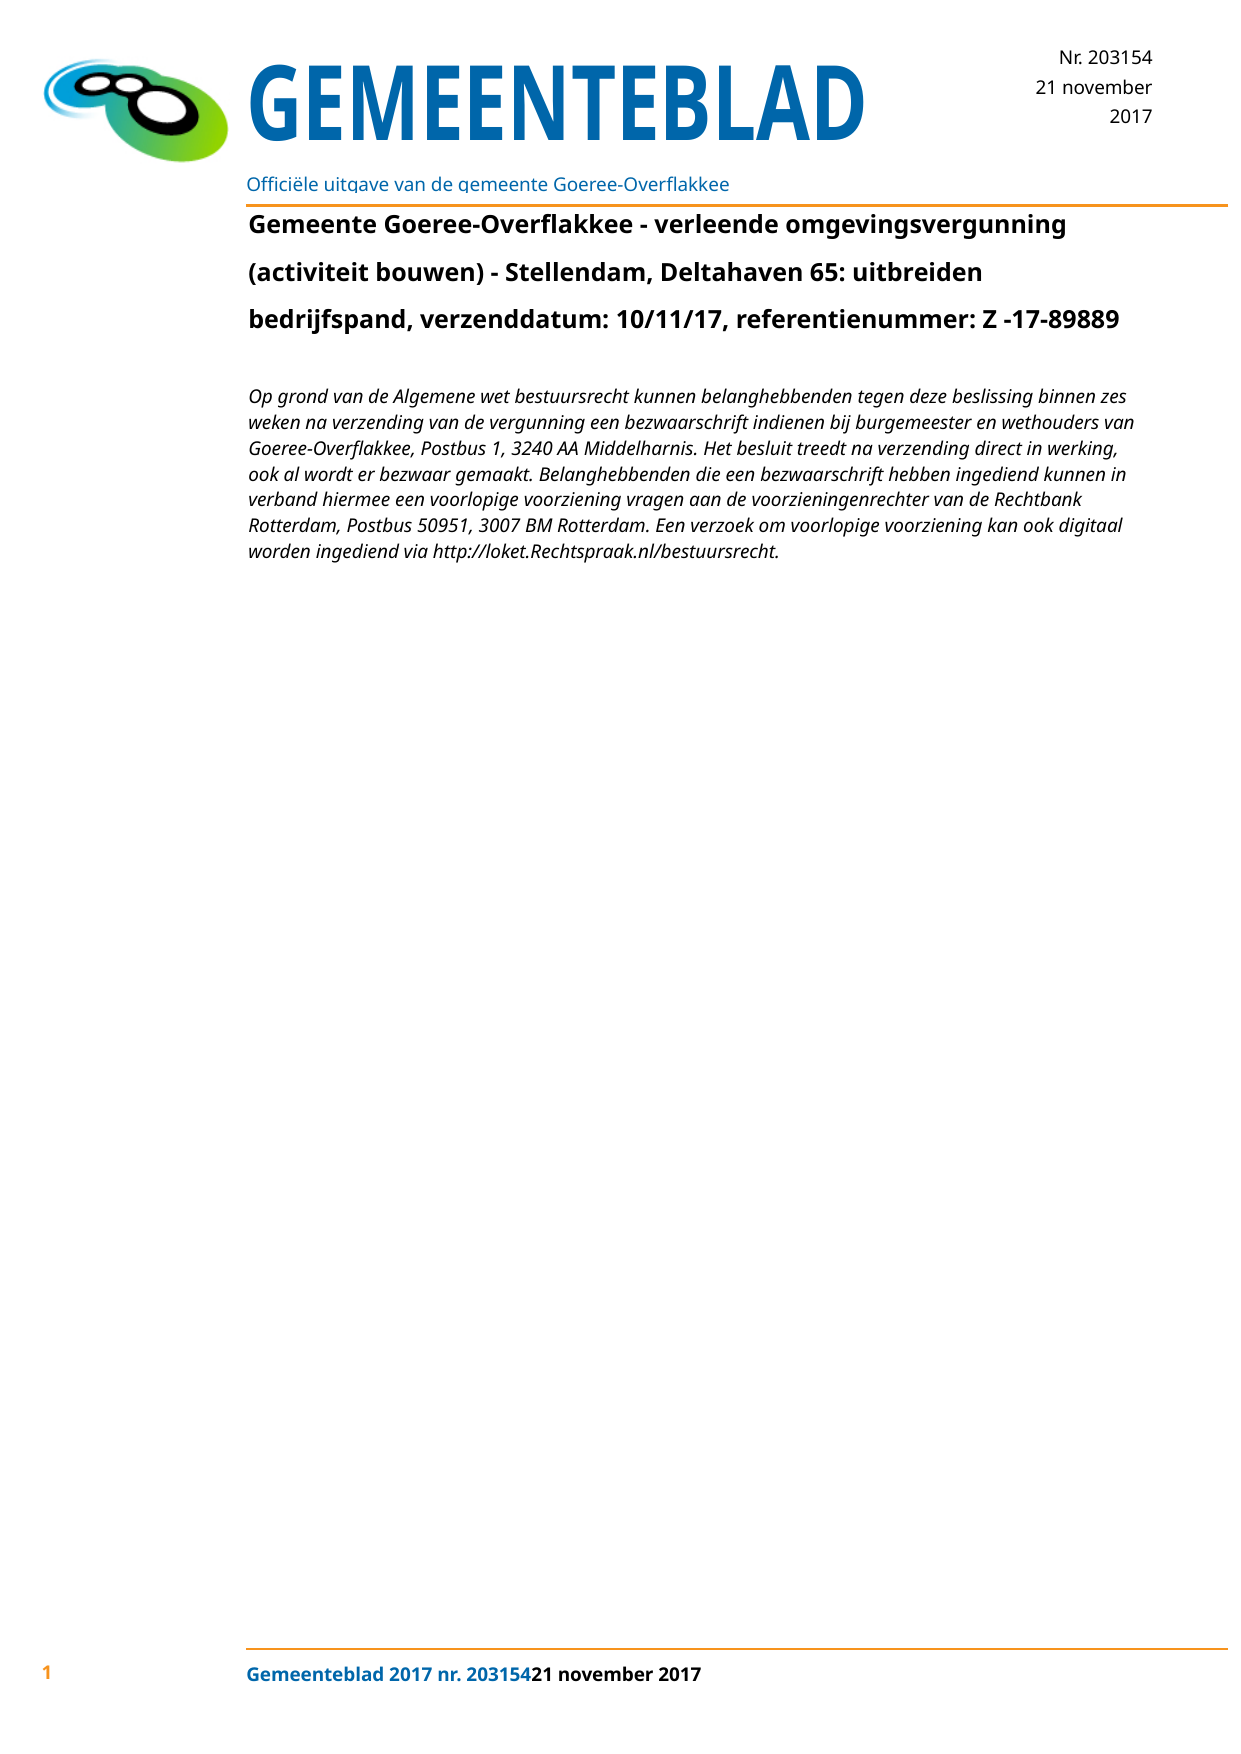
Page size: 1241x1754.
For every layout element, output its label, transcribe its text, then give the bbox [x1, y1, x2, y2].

text Op grond van de Algemene wet bestuursrecht kunnen belanghebbenden tegen deze beslissing binnen zes weken na verzending van de vergunning een bezwaarschrift indienen bij burgemeester en wethouders van Goeree-Overflakkee, Postbus 1, 3240 AA Middelharnis. Het besluit treedt na verzending direct in werking, ook al wordt er bezwaar gemaakt. Belanghebbenden die een bezwaarschrift hebben ingediend kunnen in verband hiermee een voorlopige voorziening vragen aan de voorzieningenrechter van de Rechtbank Rotterdam, Postbus 50951, 3007 BM Rotterdam. Een verzoek om voorlopige voorziening kan ook digitaal worden ingediend via http://loket.Rechtspraak.nl/bestuursrecht. [248, 384, 1152, 564]
text Gemeente Goeree-Overflakkee - verleende omgevingsvergunning (activiteit bouwen) - Stellendam, Deltahaven 65: uitbreiden bedrijfspand, verzenddatum: 10/11/17, referentienummer: Z -17-89889 [248, 207, 1152, 336]
picture [41, 47, 231, 172]
